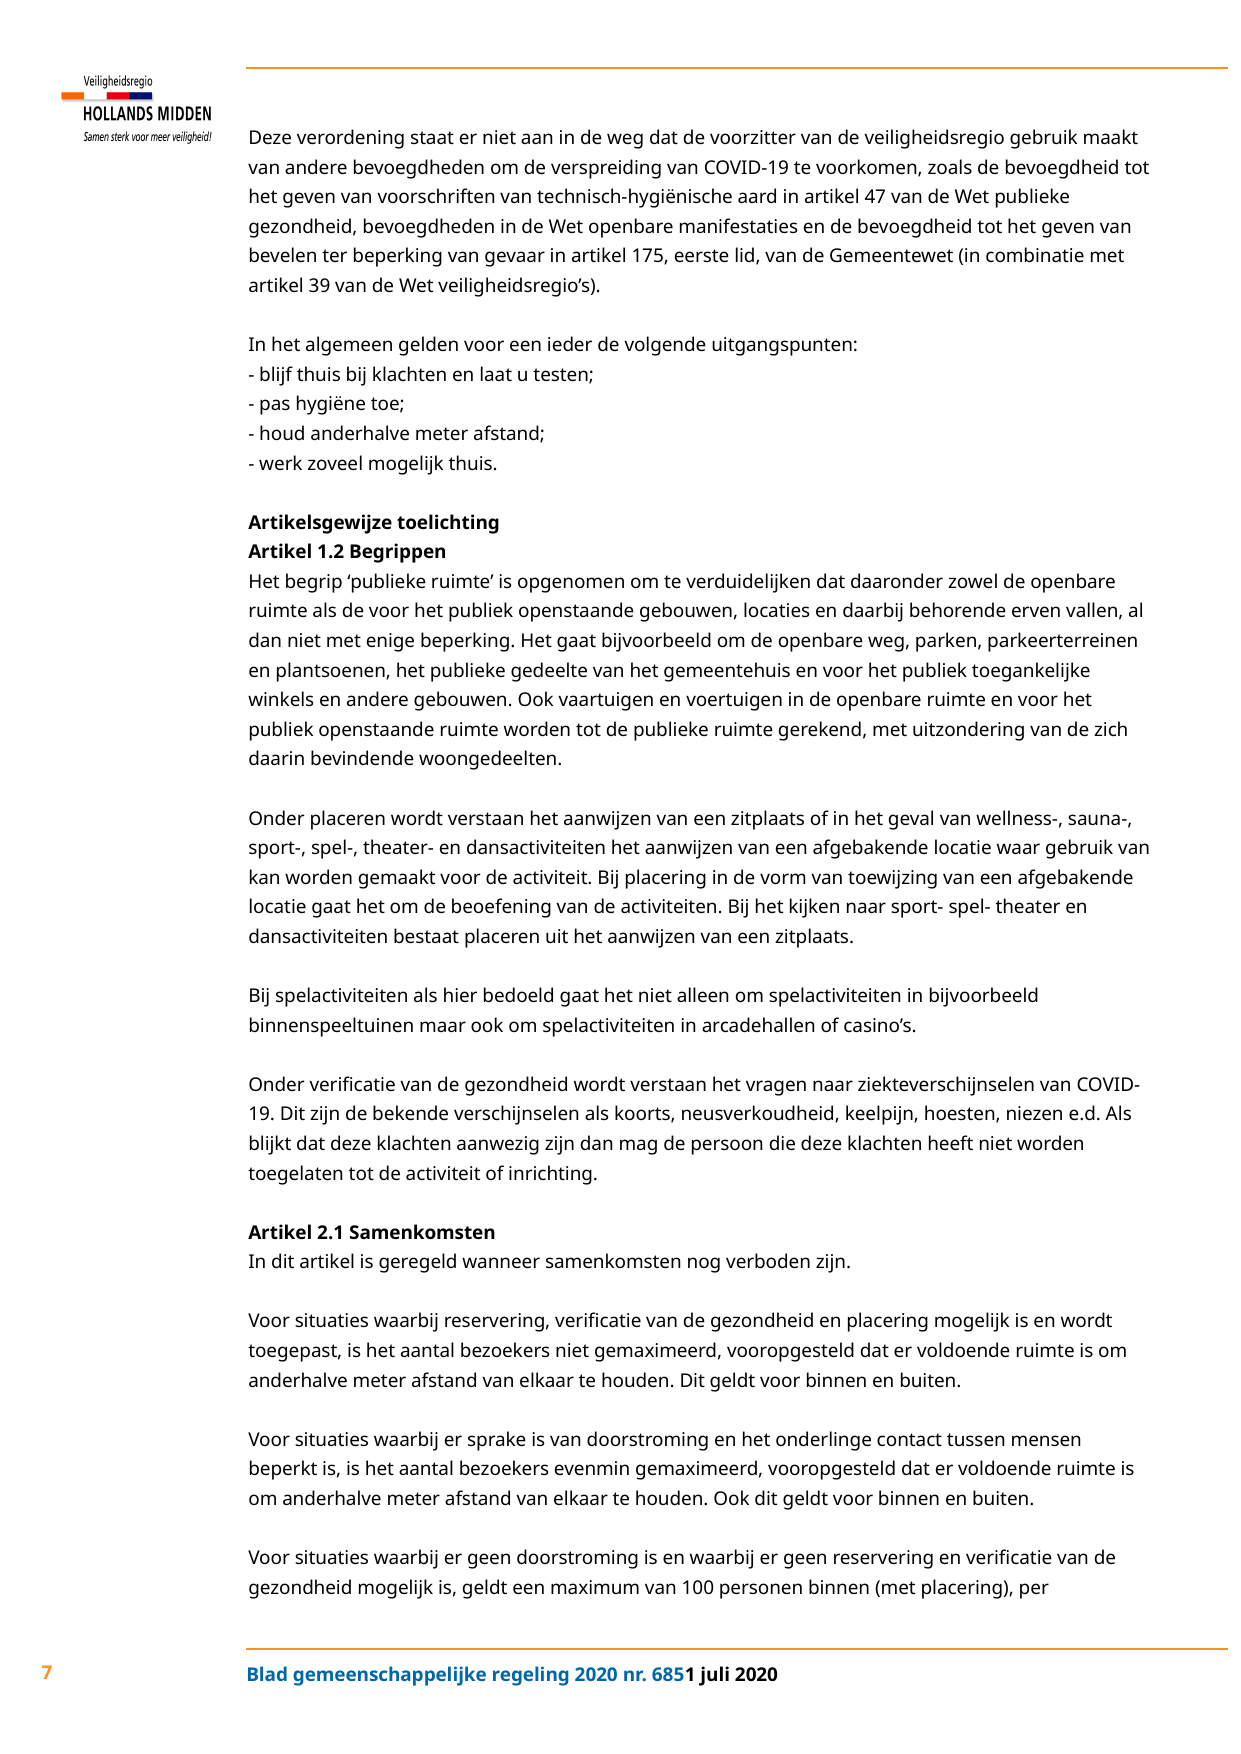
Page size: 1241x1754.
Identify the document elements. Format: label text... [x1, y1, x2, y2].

text Het begrip ‘publieke ruimte’ is opgenomen om te verduidelijken dat daaronder zowel de openbare ruimte als de voor het publiek openstaande gebouwen, locaties en daarbij behorende erven vallen, al dan niet met enige beperking. Het gaat bijvoorbeeld om de openbare weg, parken, parkeerterreinen en plantsoenen, het publieke gedeelte van het gemeentehuis en voor het publiek toegankelijke winkels en andere gebouwen. Ook vaartuigen en voertuigen in de openbare ruimte en voor het publiek openstaande ruimte worden tot de publieke ruimte gerekend, met uitzondering van de zich daarin bevindende woongedeelten. [248, 568, 1152, 771]
text Artikelsgewijze toelichting [248, 509, 1152, 535]
text Onder placeren wordt verstaan het aanwijzen van een zitplaats of in het geval van wellness-, sauna-, sport-, spel-, theater- en dansactiviteiten het aanwijzen van een afgebakende locatie waar gebruik van kan worden gemaakt voor de activiteit. Bij placering in de vorm van toewijzing van een afgebakende locatie gaat het om de beoefening van de activiteiten. Bij het kijken naar sport- spel- theater en dansactiviteiten bestaat placeren uit het aanwijzen van een zitplaats. [248, 805, 1152, 949]
text In dit artikel is geregeld wanneer samenkomsten nog verboden zijn. [248, 1248, 1152, 1274]
text Onder verificatie van de gezondheid wordt verstaan het vragen naar ziekteverschijnselen van COVID-19. Dit zijn de bekende verschijnselen als koorts, neusverkoudheid, keelpijn, hoesten, niezen e.d. Als blijkt dat deze klachten aanwezig zijn dan mag de persoon die deze klachten heeft niet worden toegelaten tot de activiteit of inrichting. [248, 1071, 1152, 1186]
text In het algemeen gelden voor een ieder de volgende uitgangspunten: [248, 331, 1152, 357]
text Voor situaties waarbij er sprake is van doorstroming en het onderlinge contact tussen mensen beperkt is, is het aantal bezoekers evenmin gemaximeerd, vooropgesteld dat er voldoende ruimte is om anderhalve meter afstand van elkaar te houden. Ook dit geldt voor binnen en buiten. [248, 1426, 1152, 1511]
text Artikel 2.1 Samenkomsten [248, 1219, 1152, 1245]
picture [41, 47, 231, 172]
text Voor situaties waarbij er geen doorstroming is en waarbij er geen reservering en verificatie van de gezondheid mogelijk is, geldt een maximum van 100 personen binnen (met placering), per [248, 1544, 1152, 1600]
text - pas hygiëne toe; [248, 391, 1152, 416]
text Deze verordening staat er niet aan in de weg dat de voorzitter van de veiligheidsregio gebruik maakt van andere bevoegdheden om de verspreiding van COVID-19 te voorkomen, zoals de bevoegdheid tot het geven van voorschriften van technisch-hygiënische aard in artikel 47 van de Wet publieke gezondheid, bevoegdheden in de Wet openbare manifestaties en de bevoegdheid tot het geven van bevelen ter beperking van gevaar in artikel 175, eerste lid, van de Gemeentewet (in combinatie met artikel 39 van de Wet veiligheidsregio’s). [248, 124, 1152, 298]
text Bij spelactiviteiten als hier bedoeld gaat het niet alleen om spelactiviteiten in bijvoorbeeld binnenspeeltuinen maar ook om spelactiviteiten in arcadehallen of casino’s. [248, 982, 1152, 1038]
text - houd anderhalve meter afstand; [248, 420, 1152, 446]
text Artikel 1.2 Begrippen [248, 538, 1152, 564]
text Voor situaties waarbij reservering, verificatie van de gezondheid en placering mogelijk is en wordt toegepast, is het aantal bezoekers niet gemaximeerd, vooropgesteld dat er voldoende ruimte is om anderhalve meter afstand van elkaar te houden. Dit geldt voor binnen en buiten. [248, 1308, 1152, 1393]
text - blijf thuis bij klachten en laat u testen; [248, 361, 1152, 387]
text - werk zoveel mogelijk thuis. [248, 450, 1152, 476]
